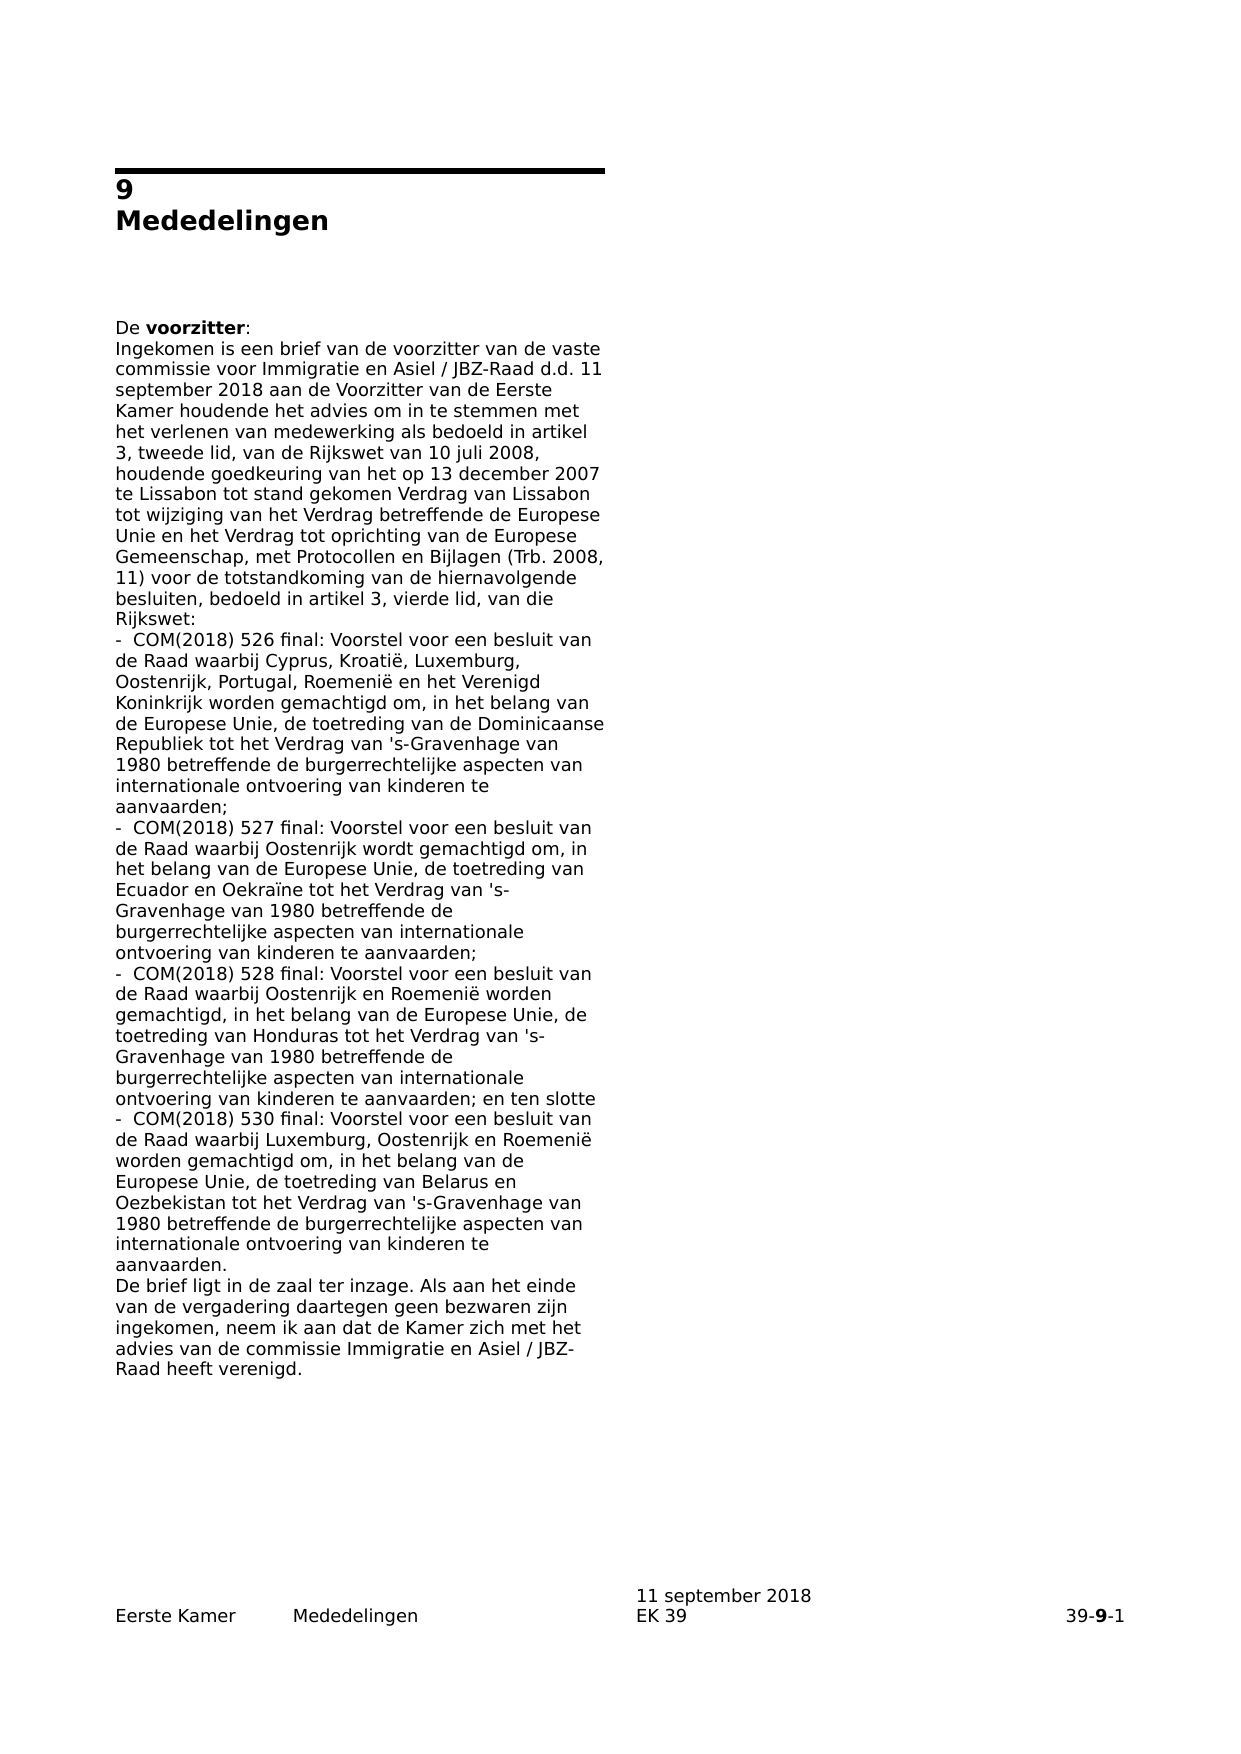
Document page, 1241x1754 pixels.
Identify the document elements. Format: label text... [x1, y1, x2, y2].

text Ingekomen is een brief van de voorzitter van de vaste commissie voor Immigratie en Asiel / JBZ-Raad d.d. 11 september 2018 aan de Voorzitter van de Eerste Kamer houdende het advies om in te stemmen met het verlenen van medewerking als bedoeld in artikel 3, tweede lid, van de Rijkswet van 10 juli 2008, houdende goedkeuring van het op 13 december 2007 te Lissabon tot stand gekomen Verdrag van Lissabon tot wijziging van het Verdrag betreffende de Europese Unie en het Verdrag tot oprichting van de Europese Gemeenschap, met Protocollen en Bijlagen (Trb. 2008, 11) voor de totstandkoming van de hiernavolgende besluiten, bedoeld in artikel 3, vierde lid, van die Rijkswet: [115, 338, 605, 630]
text De voorzitter: [115, 318, 605, 338]
list COM(2018) 527 final: Voorstel voor een besluit van de Raad waarbij Oostenrijk wordt gemachtigd om, in het belang van de Europese Unie, de toetreding van Ecuador en Oekraïne tot het Verdrag van 's-Gravenhage van 1980 betreffende de burgerrechtelijke aspecten van internationale ontvoering van kinderen te aanvaarden; [115, 817, 605, 963]
list COM(2018) 528 final: Voorstel voor een besluit van de Raad waarbij Oostenrijk en Roemenië worden gemachtigd, in het belang van de Europese Unie, de toetreding van Honduras tot het Verdrag van 's-Gravenhage van 1980 betreffende de burgerrechtelijke aspecten van internationale ontvoering van kinderen te aanvaarden; en ten slotte [115, 963, 605, 1109]
text De brief ligt in de zaal ter inzage. Als aan het einde van de vergadering daartegen geen bezwaren zijn ingekomen, neem ik aan dat de Kamer zich met het advies van de commissie Immigratie en Asiel / JBZ-Raad heeft verenigd. [115, 1276, 605, 1380]
list COM(2018) 530 final: Voorstel voor een besluit van de Raad waarbij Luxemburg, Oostenrijk en Roemenië worden gemachtigd om, in het belang van de Europese Unie, de toetreding van Belarus en Oezbekistan tot het Verdrag van 's-Gravenhage van 1980 betreffende de burgerrechtelijke aspecten van internationale ontvoering van kinderen te aanvaarden. [115, 1109, 605, 1276]
title 9 Mededelingen [115, 174, 605, 237]
list COM(2018) 526 final: Voorstel voor een besluit van de Raad waarbij Cyprus, Kroatië, Luxemburg, Oostenrijk, Portugal, Roemenië en het Verenigd Koninkrijk worden gemachtigd om, in het belang van de Europese Unie, de toetreding van de Dominicaanse Republiek tot het Verdrag van 's-Gravenhage van 1980 betreffende de burgerrechtelijke aspecten van internationale ontvoering van kinderen te aanvaarden; [115, 630, 605, 817]
